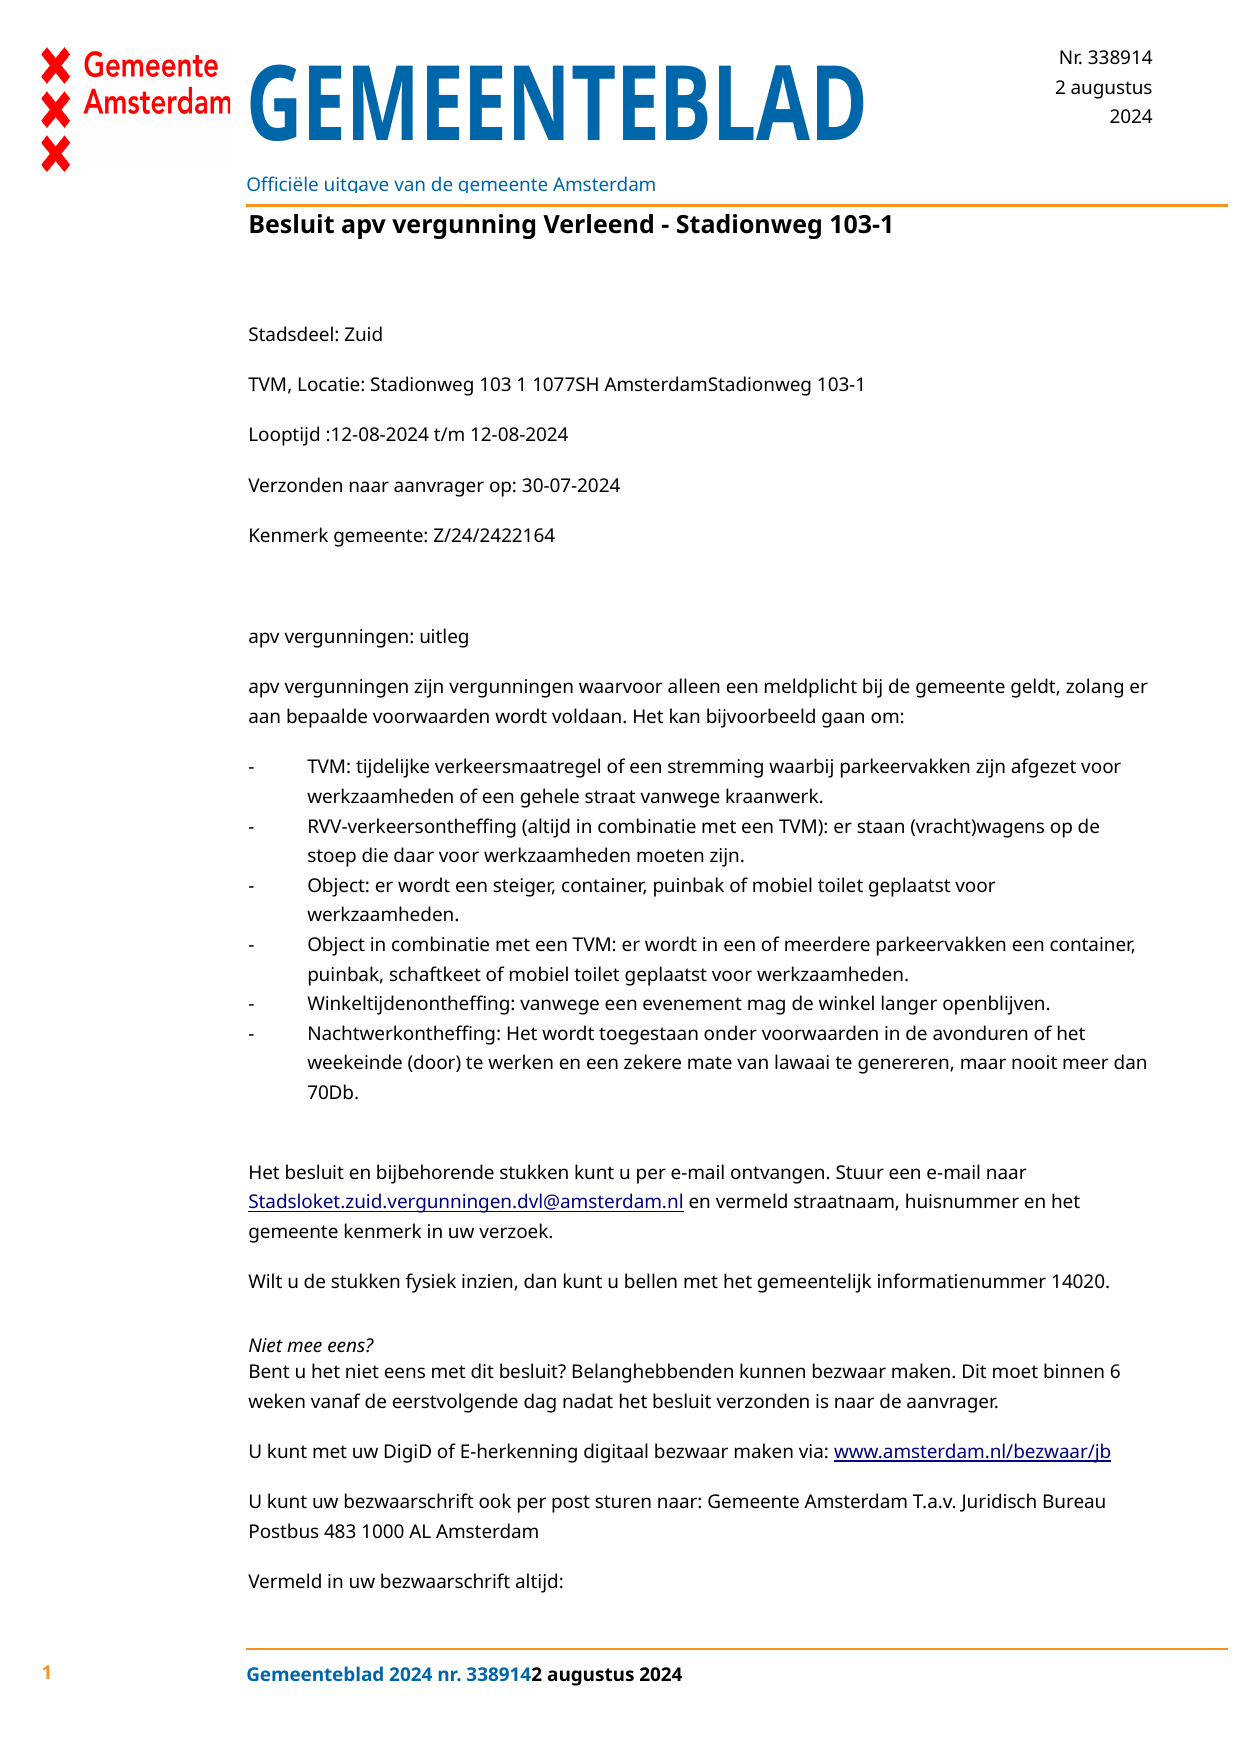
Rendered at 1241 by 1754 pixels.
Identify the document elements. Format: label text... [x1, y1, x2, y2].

text U kunt uw bezwaarschrift ook per post sturen naar: Gemeente Amsterdam T.a.v. Juridisch Bureau Postbus 483 1000 AL Amsterdam [248, 1489, 1152, 1544]
list Object: er wordt een steiger, container, puinbak of mobiel toilet geplaatst voor werkzaamheden. [248, 872, 1152, 927]
list RVV-verkeersontheffing (altijd in combinatie met een TVM): er staan (vracht)wagens op de stoep die daar voor werkzaamheden moeten zijn. [248, 813, 1152, 868]
text Het besluit en bijbehorende stukken kunt u per e-mail ontvangen. Stuur een e-mail naar Stadsloket.zuid.vergunningen.dvl@amsterdam.nl en vermeld straatnaam, huisnummer en het gemeente kenmerk in uw verzoek. [248, 1159, 1152, 1244]
text Looptijd :12-08-2024 t/m 12-08-2024 [248, 422, 1152, 447]
list Nachtwerkontheffing: Het wordt toegestaan onder voorwaarden in de avonduren of het weekeinde (door) te werken en een zekere mate van lawaai te genereren, maar nooit meer dan 70Db. [248, 1020, 1152, 1105]
text TVM, Locatie: Stadionweg 103 1 1077SH AmsterdamStadionweg 103-1 [248, 371, 1152, 397]
text Besluit apv vergunning Verleend - Stadionweg 103-1 [248, 207, 1152, 241]
text Vermeld in uw bezwaarschrift altijd: [248, 1569, 1152, 1594]
text Wilt u de stukken fysiek inzien, dan kunt u bellen met het gemeentelijk informatienummer 14020. [248, 1269, 1152, 1294]
text Kenmerk gemeente: Z/24/2422164 [248, 522, 1152, 548]
text apv vergunningen zijn vergunningen waarvoor alleen een meldplicht bij de gemeente geldt, zolang er aan bepaalde voorwaarden wordt voldaan. Het kan bijvoorbeeld gaan om: [248, 674, 1152, 729]
text Bent u het niet eens met dit besluit? Belanghebbenden kunnen bezwaar maken. Dit moet binnen 6 weken vanaf de eerstvolgende dag nadat het besluit verzonden is naar de aanvrager. [248, 1358, 1152, 1414]
picture [41, 47, 231, 172]
text Stadsdeel: Zuid [248, 321, 1152, 346]
text U kunt met uw DigiD of E-herkenning digitaal bezwaar maken via: www.amsterdam.nl/bezwaar/jb [248, 1438, 1152, 1464]
list Object in combinatie met een TVM: er wordt in een of meerdere parkeervakken een container, puinbak, schaftkeet of mobiel toilet geplaatst voor werkzaamheden. [248, 931, 1152, 986]
text Niet mee eens? [248, 1333, 1152, 1358]
text Verzonden naar aanvrager op: 30-07-2024 [248, 472, 1152, 498]
list Winkeltijdenontheffing: vanwege een evenement mag de winkel langer openblijven. [248, 990, 1152, 1016]
list TVM: tijdelijke verkeersmaatregel of een stremming waarbij parkeervakken zijn afgezet voor werkzaamheden of een gehele straat vanwege kraanwerk. [248, 754, 1152, 809]
text apv vergunningen: uitleg [248, 623, 1152, 649]
